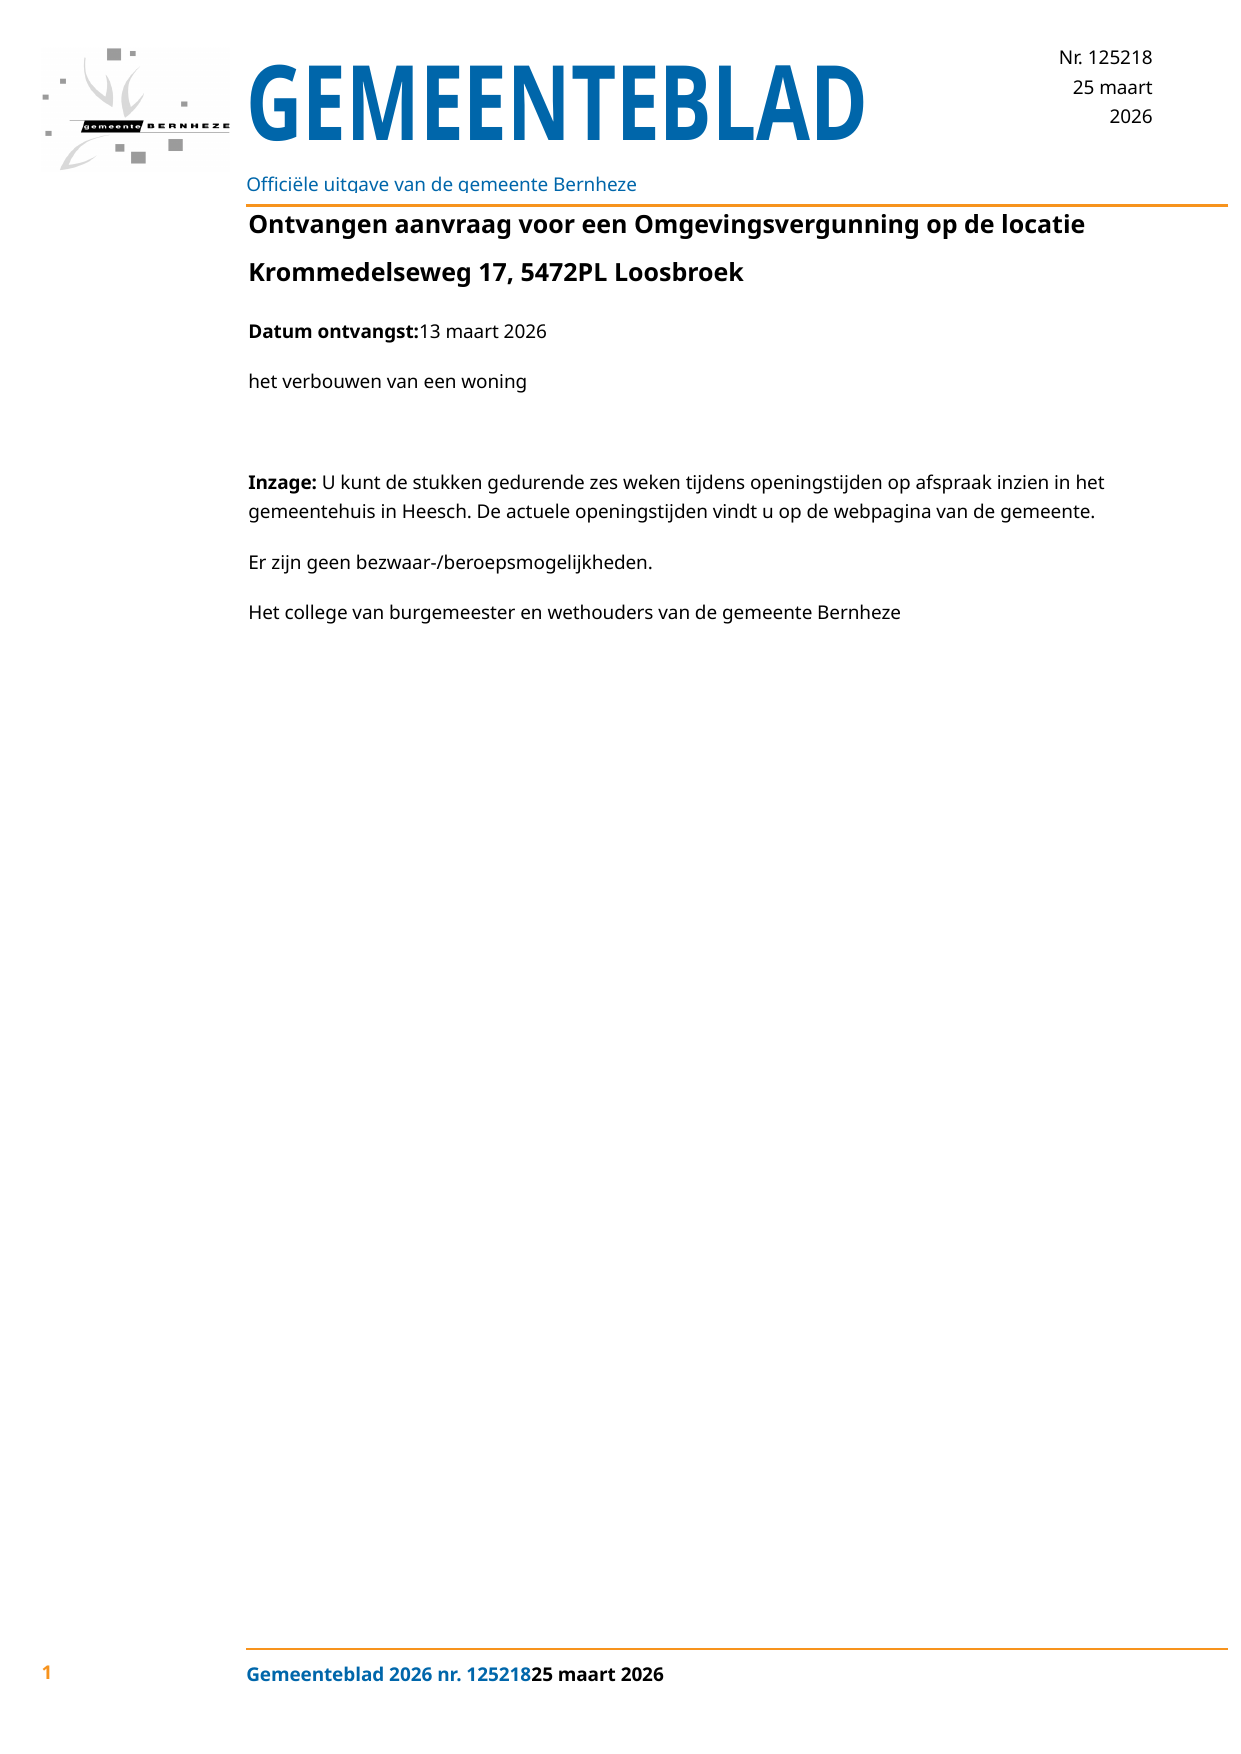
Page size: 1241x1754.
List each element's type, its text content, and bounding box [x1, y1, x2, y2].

text Datum ontvangst:13 maart 2026 [248, 318, 1152, 344]
text Er zijn geen bezwaar-/beroepsmogelijkheden. [248, 549, 1152, 575]
text het verbouwen van een woning [248, 368, 1152, 394]
text Het college van burgemeester en wethouders van de gemeente Bernheze [248, 599, 1152, 625]
text Ontvangen aanvraag voor een Omgevingsvergunning op de locatie Krommedelseweg 17, 5472PL Loosbroek [248, 207, 1152, 288]
picture [41, 47, 231, 172]
text Inzage: U kunt de stukken gedurende zes weken tijdens openingstijden op afspraak inzien in het gemeentehuis in Heesch. De actuele openingstijden vindt u op de webpagina van de gemeente. [248, 469, 1152, 524]
